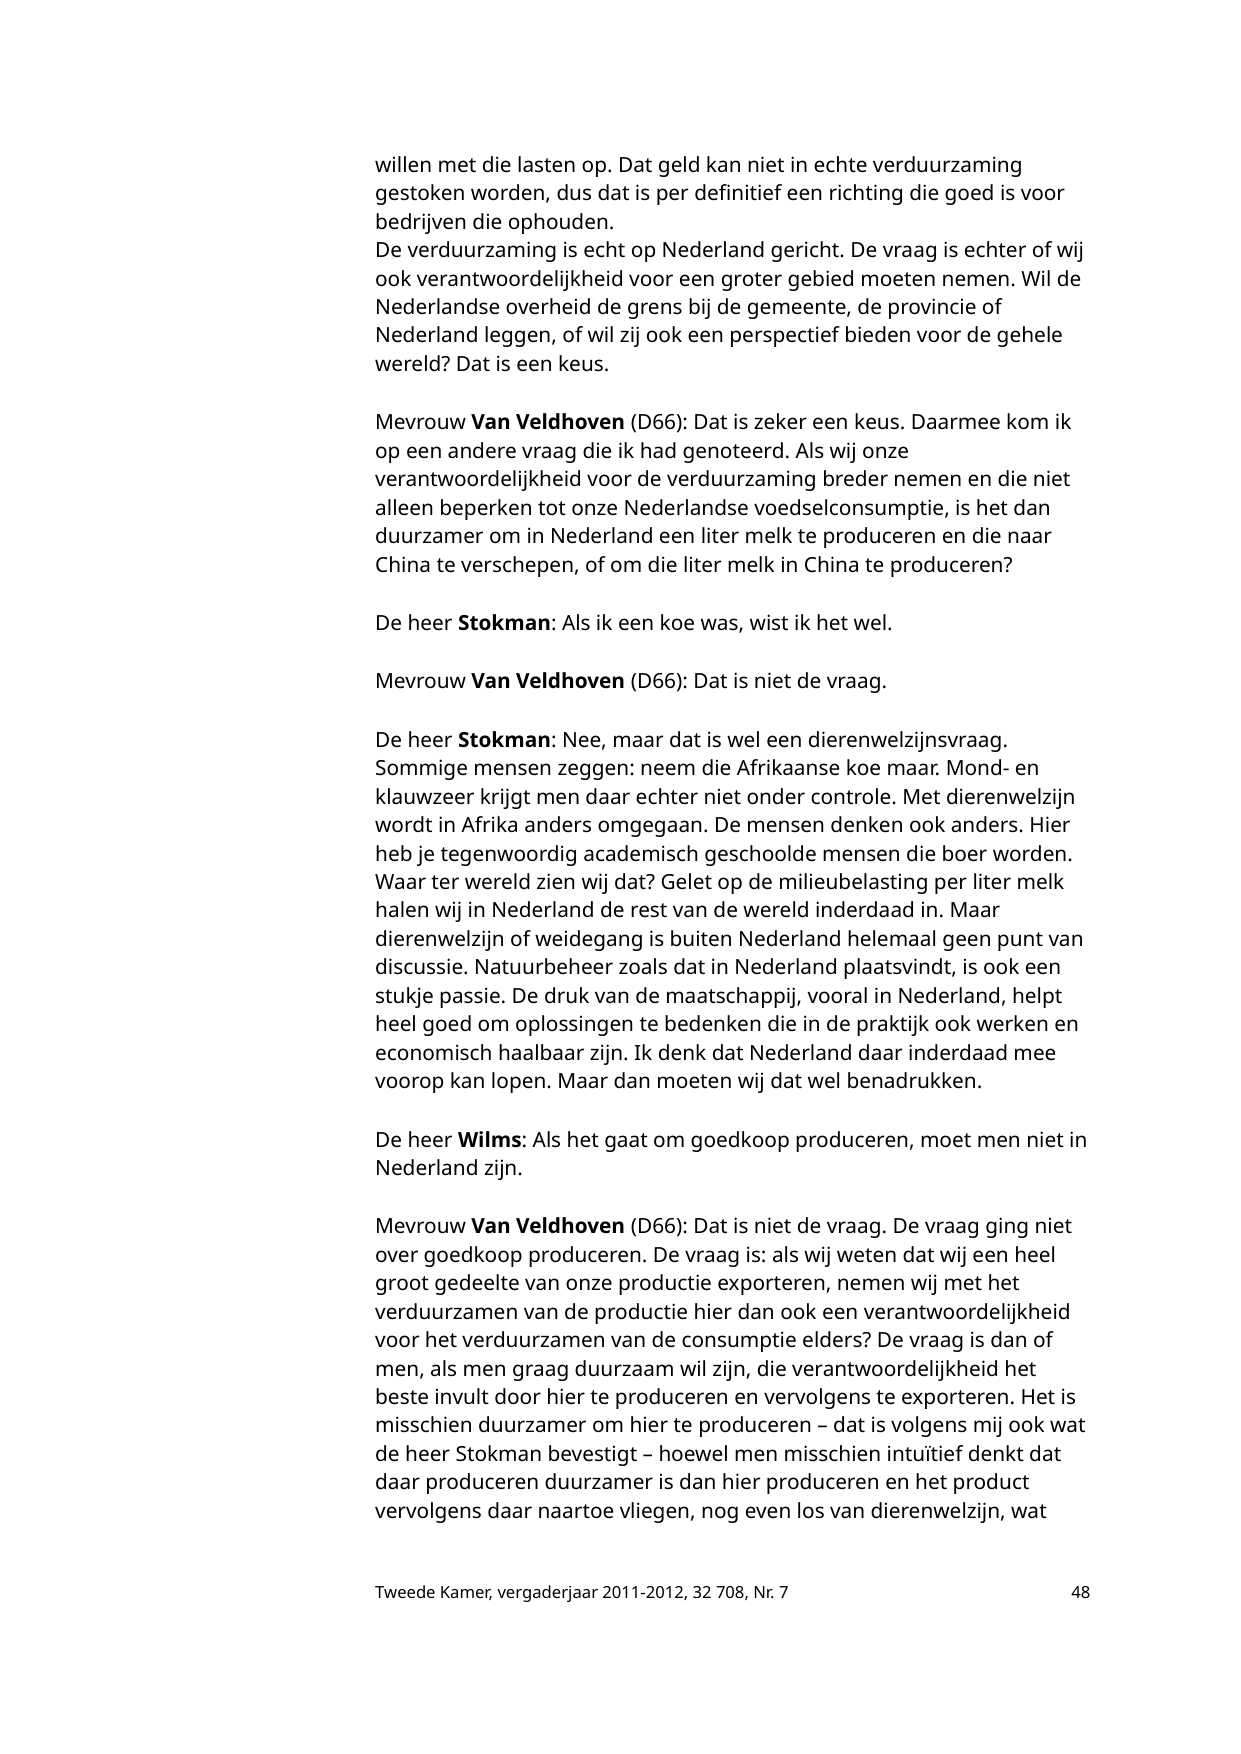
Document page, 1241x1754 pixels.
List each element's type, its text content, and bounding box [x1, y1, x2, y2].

text De heer Stokman: Nee, maar dat is wel een dierenwelzijnsvraag. Sommige mensen zeggen: neem die Afrikaanse koe maar. Mond- en klauwzeer krijgt men daar echter niet onder controle. Met dierenwelzijn wordt in Afrika anders omgegaan. De mensen denken ook anders. Hier heb je tegenwoordig academisch geschoolde mensen die boer worden. Waar ter wereld zien wij dat? Gelet op de milieubelasting per liter melk halen wij in Nederland de rest van de wereld inderdaad in. Maar dierenwelzijn of weidegang is buiten Nederland helemaal geen punt van discussie. Natuurbeheer zoals dat in Nederland plaatsvindt, is ook een stukje passie. De druk van de maatschappij, vooral in Nederland, helpt heel goed om oplossingen te bedenken die in de praktijk ook werken en economisch haalbaar zijn. Ik denk dat Nederland daar inderdaad mee voorop kan lopen. Maar dan moeten wij dat wel benadrukken. [375, 725, 1090, 1095]
text Mevrouw Van Veldhoven (D66): Dat is niet de vraag. [375, 667, 1090, 695]
text Mevrouw Van Veldhoven (D66): Dat is niet de vraag. De vraag ging niet over goedkoop produceren. De vraag is: als wij weten dat wij een heel groot gedeelte van onze productie exporteren, nemen wij met het verduurzamen van de productie hier dan ook een verantwoordelijkheid voor het verduurzamen van de consumptie elders? De vraag is dan of men, als men graag duurzaam wil zijn, die verantwoordelijkheid het beste invult door hier te produceren en vervolgens te exporteren. Het is misschien duurzamer om hier te produceren – dat is volgens mij ook wat de heer Stokman bevestigt – hoewel men misschien intuïtief denkt dat daar produceren duurzamer is dan hier produceren en het product vervolgens daar naartoe vliegen, nog even los van dierenwelzijn, wat [375, 1212, 1090, 1524]
text De heer Wilms: Als het gaat om goedkoop produceren, moet men niet in Nederland zijn. [375, 1125, 1090, 1182]
text De verduurzaming is echt op Nederland gericht. De vraag is echter of wij ook verantwoordelijkheid voor een groter gebied moeten nemen. Wil de Nederlandse overheid de grens bij de gemeente, de provincie of Nederland leggen, of wil zij ook een perspectief bieden voor de gehele wereld? Dat is een keus. [375, 235, 1090, 377]
text Mevrouw Van Veldhoven (D66): Dat is zeker een keus. Daarmee kom ik op een andere vraag die ik had genoteerd. Als wij onze verantwoordelijkheid voor de verduurzaming breder nemen en die niet alleen beperken tot onze Nederlandse voedselconsumptie, is het dan duurzamer om in Nederland een liter melk te produceren en die naar China te verschepen, of om die liter melk in China te produceren? [375, 407, 1090, 578]
text De heer Stokman: Als ik een koe was, wist ik het wel. [375, 608, 1090, 637]
text willen met die lasten op. Dat geld kan niet in echte verduurzaming gestoken worden, dus dat is per definitief een richting die goed is voor bedrijven die ophouden. [375, 150, 1090, 235]
